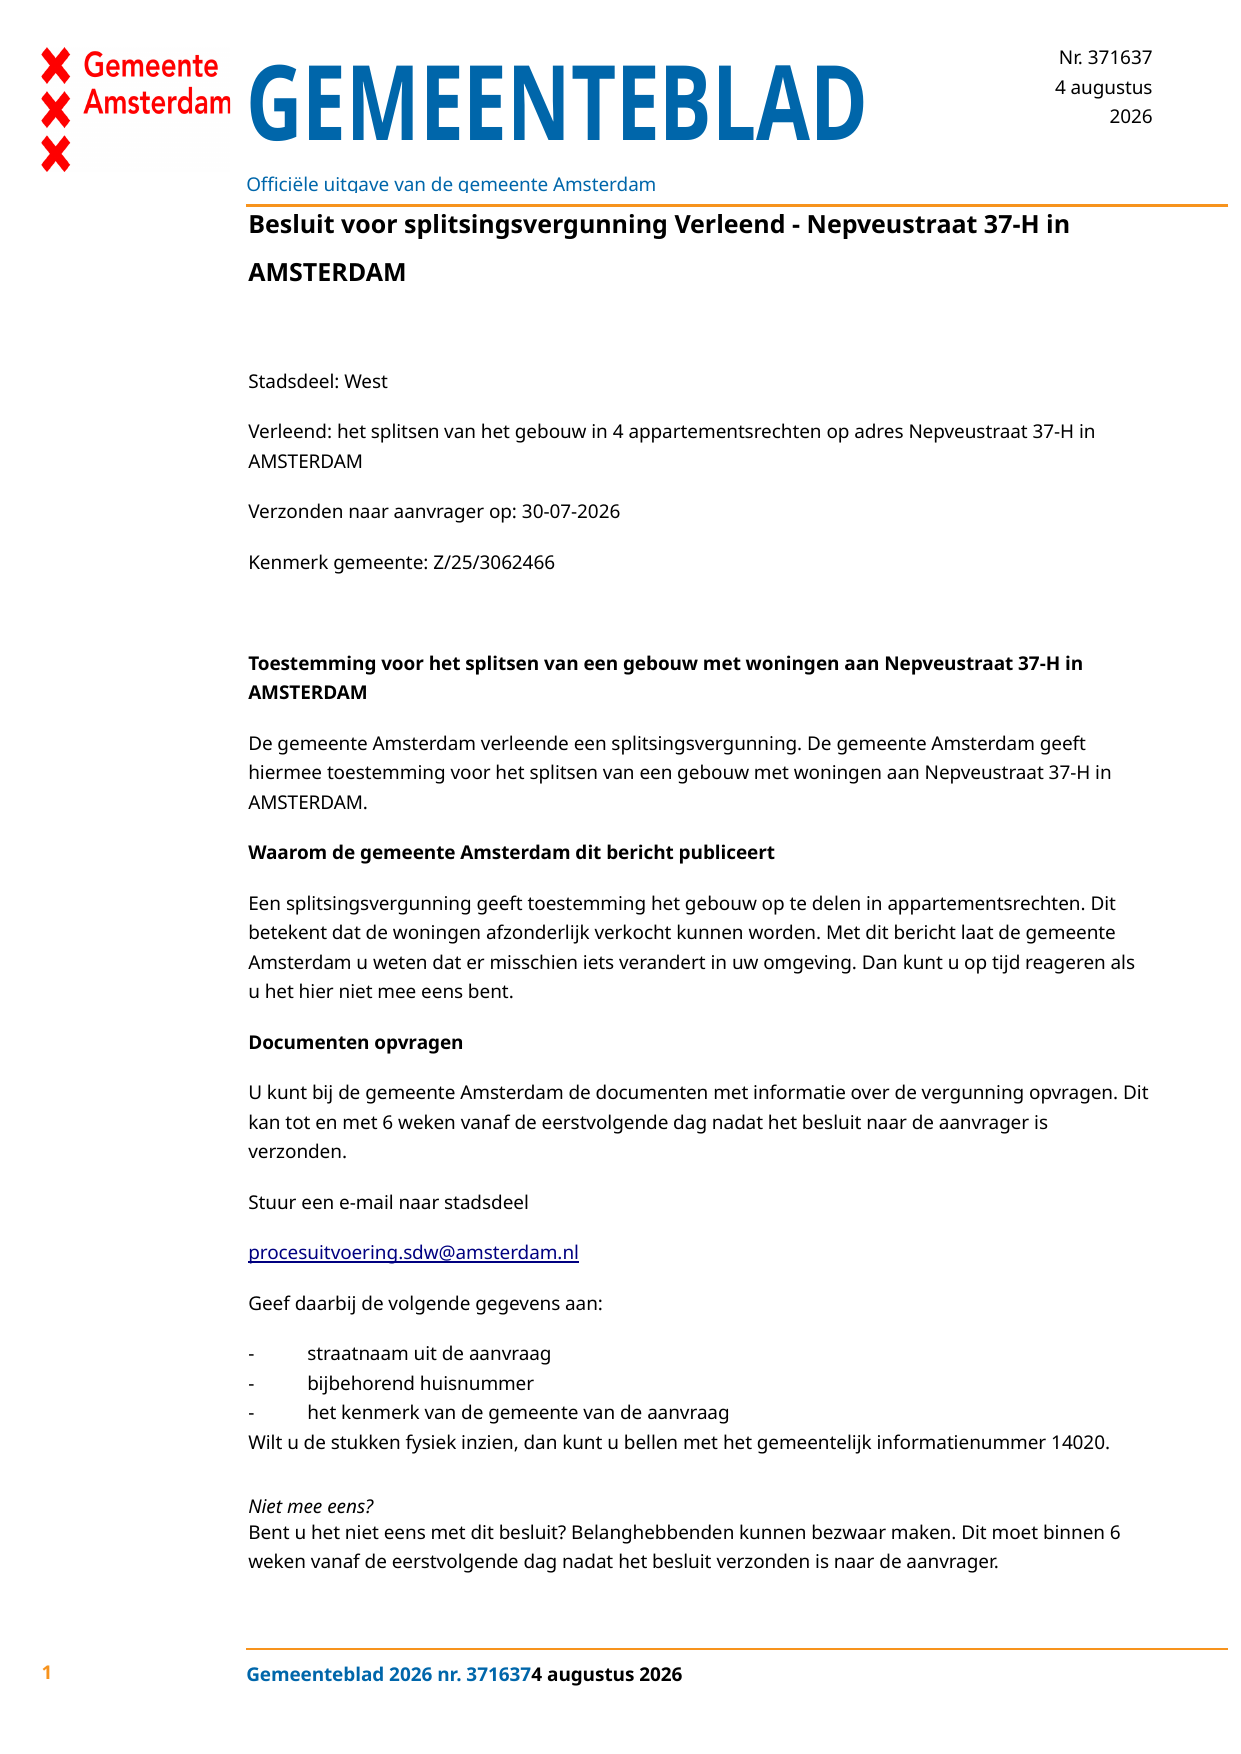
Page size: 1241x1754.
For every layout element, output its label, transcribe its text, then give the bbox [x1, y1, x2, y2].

text Stadsdeel: West [248, 368, 1152, 394]
text Verleend: het splitsen van het gebouw in 4 appartementsrechten op adres Nepveustraat 37-H in AMSTERDAM [248, 419, 1152, 474]
text Kenmerk gemeente: Z/25/3062466 [248, 549, 1152, 575]
text Wilt u de stukken fysiek inzien, dan kunt u bellen met het gemeentelijk informatienummer 14020. [248, 1429, 1152, 1455]
text Toestemming voor het splitsen van een gebouw met woningen aan Nepveustraat 37-H in AMSTERDAM [248, 650, 1152, 705]
text Bent u het niet eens met dit besluit? Belanghebbenden kunnen bezwaar maken. Dit moet binnen 6 weken vanaf de eerstvolgende dag nadat het besluit verzonden is naar de aanvrager. [248, 1519, 1152, 1574]
text Besluit voor splitsingsvergunning Verleend - Nepveustraat 37-H in AMSTERDAM [248, 207, 1152, 288]
text procesuitvoering.sdw@amsterdam.nl [248, 1239, 1152, 1265]
text De gemeente Amsterdam verleende een splitsingsvergunning. De gemeente Amsterdam geeft hiermee toestemming voor het splitsen van een gebouw met woningen aan Nepveustraat 37-H in AMSTERDAM. [248, 730, 1152, 815]
text Verzonden naar aanvrager op: 30-07-2026 [248, 499, 1152, 524]
text Niet mee eens? [248, 1493, 1152, 1519]
text U kunt bij de gemeente Amsterdam de documenten met informatie over de vergunning opvragen. Dit kan tot en met 6 weken vanaf de eerstvolgende dag nadat het besluit naar de aanvrager is verzonden. [248, 1079, 1152, 1164]
text Geef daarbij de volgende gegevens aan: [248, 1290, 1152, 1316]
text Waarom de gemeente Amsterdam dit bericht publiceert [248, 839, 1152, 865]
list het kenmerk van de gemeente van de aanvraag [248, 1399, 1152, 1425]
picture [41, 47, 231, 172]
list bijbehorend huisnummer [248, 1370, 1152, 1396]
text Stuur een e-mail naar stadsdeel [248, 1189, 1152, 1215]
text Een splitsingsvergunning geeft toestemming het gebouw op te delen in appartementsrechten. Dit betekent dat de woningen afzonderlijk verkocht kunnen worden. Met dit bericht laat de gemeente Amsterdam u weten dat er misschien iets verandert in uw omgeving. Dan kunt u op tijd reageren als u het hier niet mee eens bent. [248, 890, 1152, 1004]
list straatnaam uit de aanvraag [248, 1340, 1152, 1366]
text Documenten opvragen [248, 1029, 1152, 1055]
